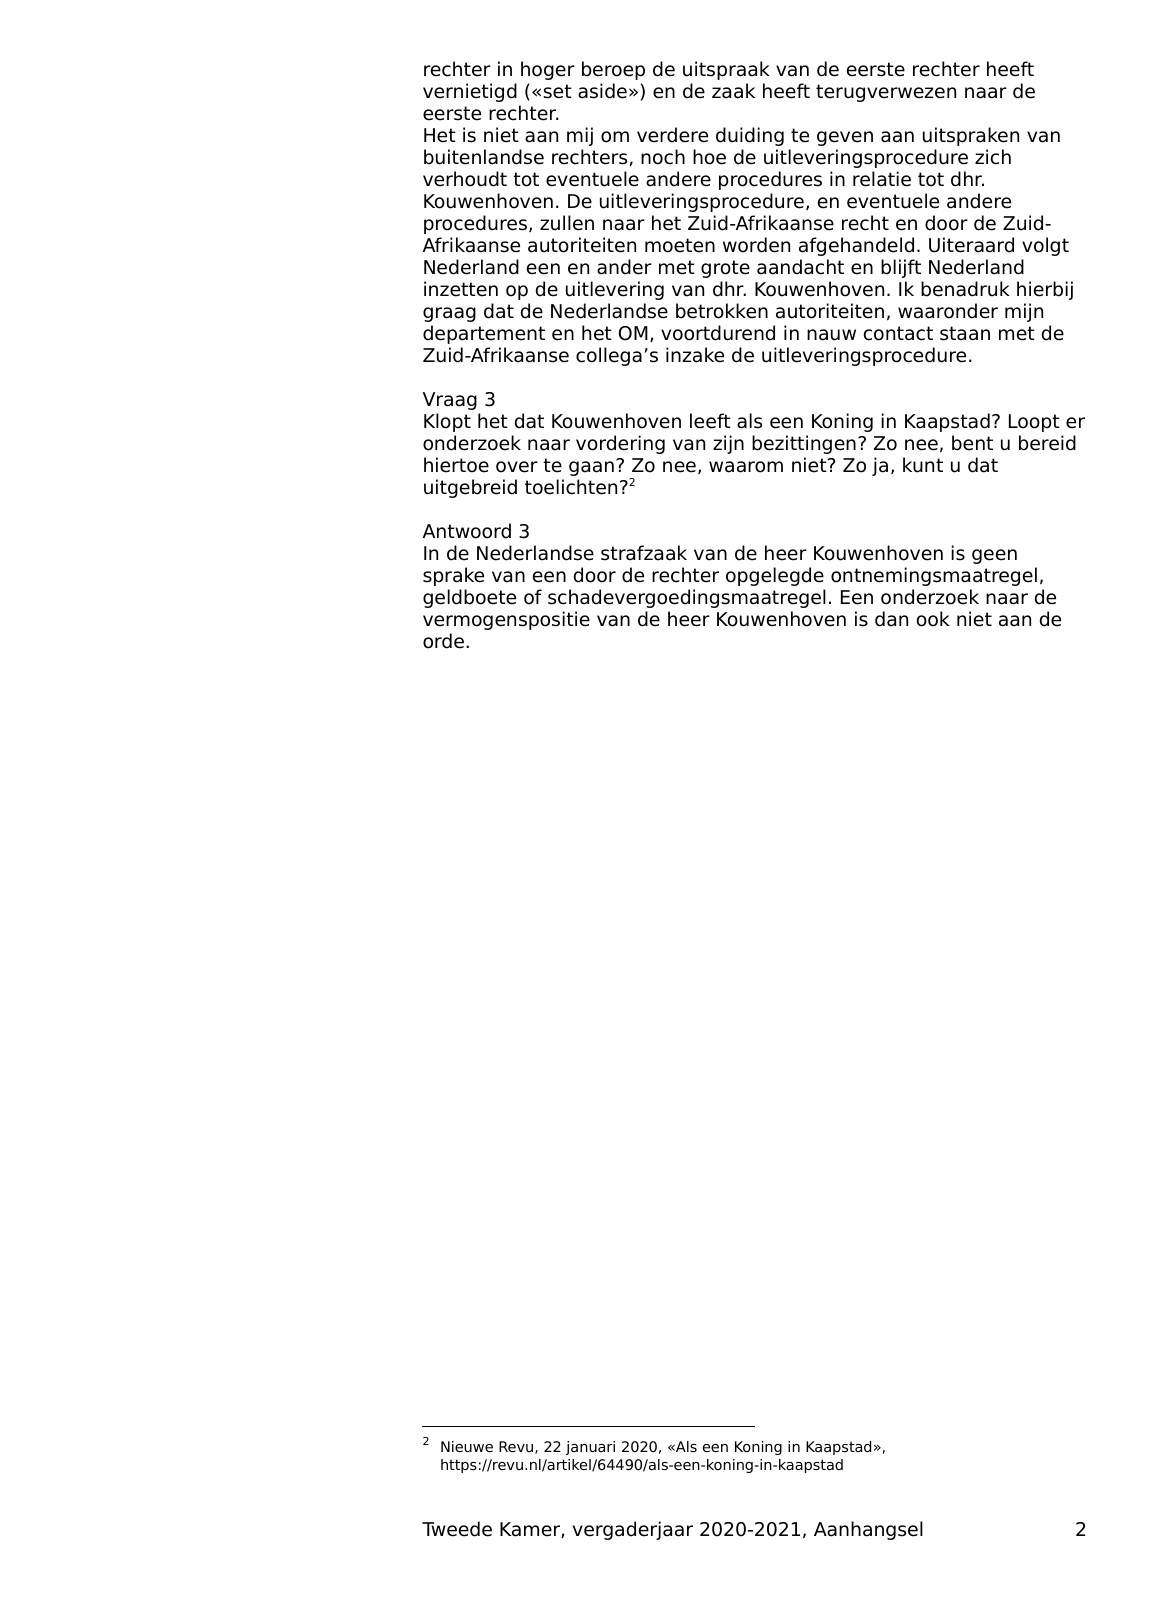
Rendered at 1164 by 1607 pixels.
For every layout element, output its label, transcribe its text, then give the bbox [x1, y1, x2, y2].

text Nieuwe Revu, 22 januari 2020, «Als een Koning in Kaapstad», https://revu.nl/artikel/64490/als-een-koning-in-kaapstad [422, 1435, 1087, 1474]
text In de Nederlandse strafzaak van de heer Kouwenhoven is geen sprake van een door de rechter opgelegde ontnemingsmaatregel, geldboete of schadevergoedingsmaatregel. Een onderzoek naar de vermogenspositie van de heer Kouwenhoven is dan ook niet aan de orde. [422, 543, 1087, 653]
text Het is niet aan mij om verdere duiding te geven aan uitspraken van buitenlandse rechters, noch hoe de uitleveringsprocedure zich verhoudt tot eventuele andere procedures in relatie tot dhr. Kouwenhoven. De uitleveringsprocedure, en eventuele andere procedures, zullen naar het Zuid-Afrikaanse recht en door de Zuid-Afrikaanse autoriteiten moeten worden afgehandeld. Uiteraard volgt Nederland een en ander met grote aandacht en blijft Nederland inzetten op de uitlevering van dhr. Kouwenhoven. Ik benadruk hierbij graag dat de Nederlandse betrokken autoriteiten, waaronder mijn departement en het OM, voortdurend in nauw contact staan met de Zuid-Afrikaanse collega’s inzake de uitleveringsprocedure. [422, 125, 1087, 367]
text Vraag 3 [422, 389, 1087, 411]
text Klopt het dat Kouwenhoven leeft als een Koning in Kaapstad? Loopt er onderzoek naar vordering van zijn bezittingen? Zo nee, bent u bereid hiertoe over te gaan? Zo nee, waarom niet? Zo ja, kunt u dat uitgebreid toelichten? [422, 411, 1087, 499]
text Antwoord 3 [422, 521, 1087, 543]
text rechter in hoger beroep de uitspraak van de eerste rechter heeft vernietigd («set aside») en de zaak heeft terugverwezen naar de eerste rechter. [422, 59, 1087, 125]
